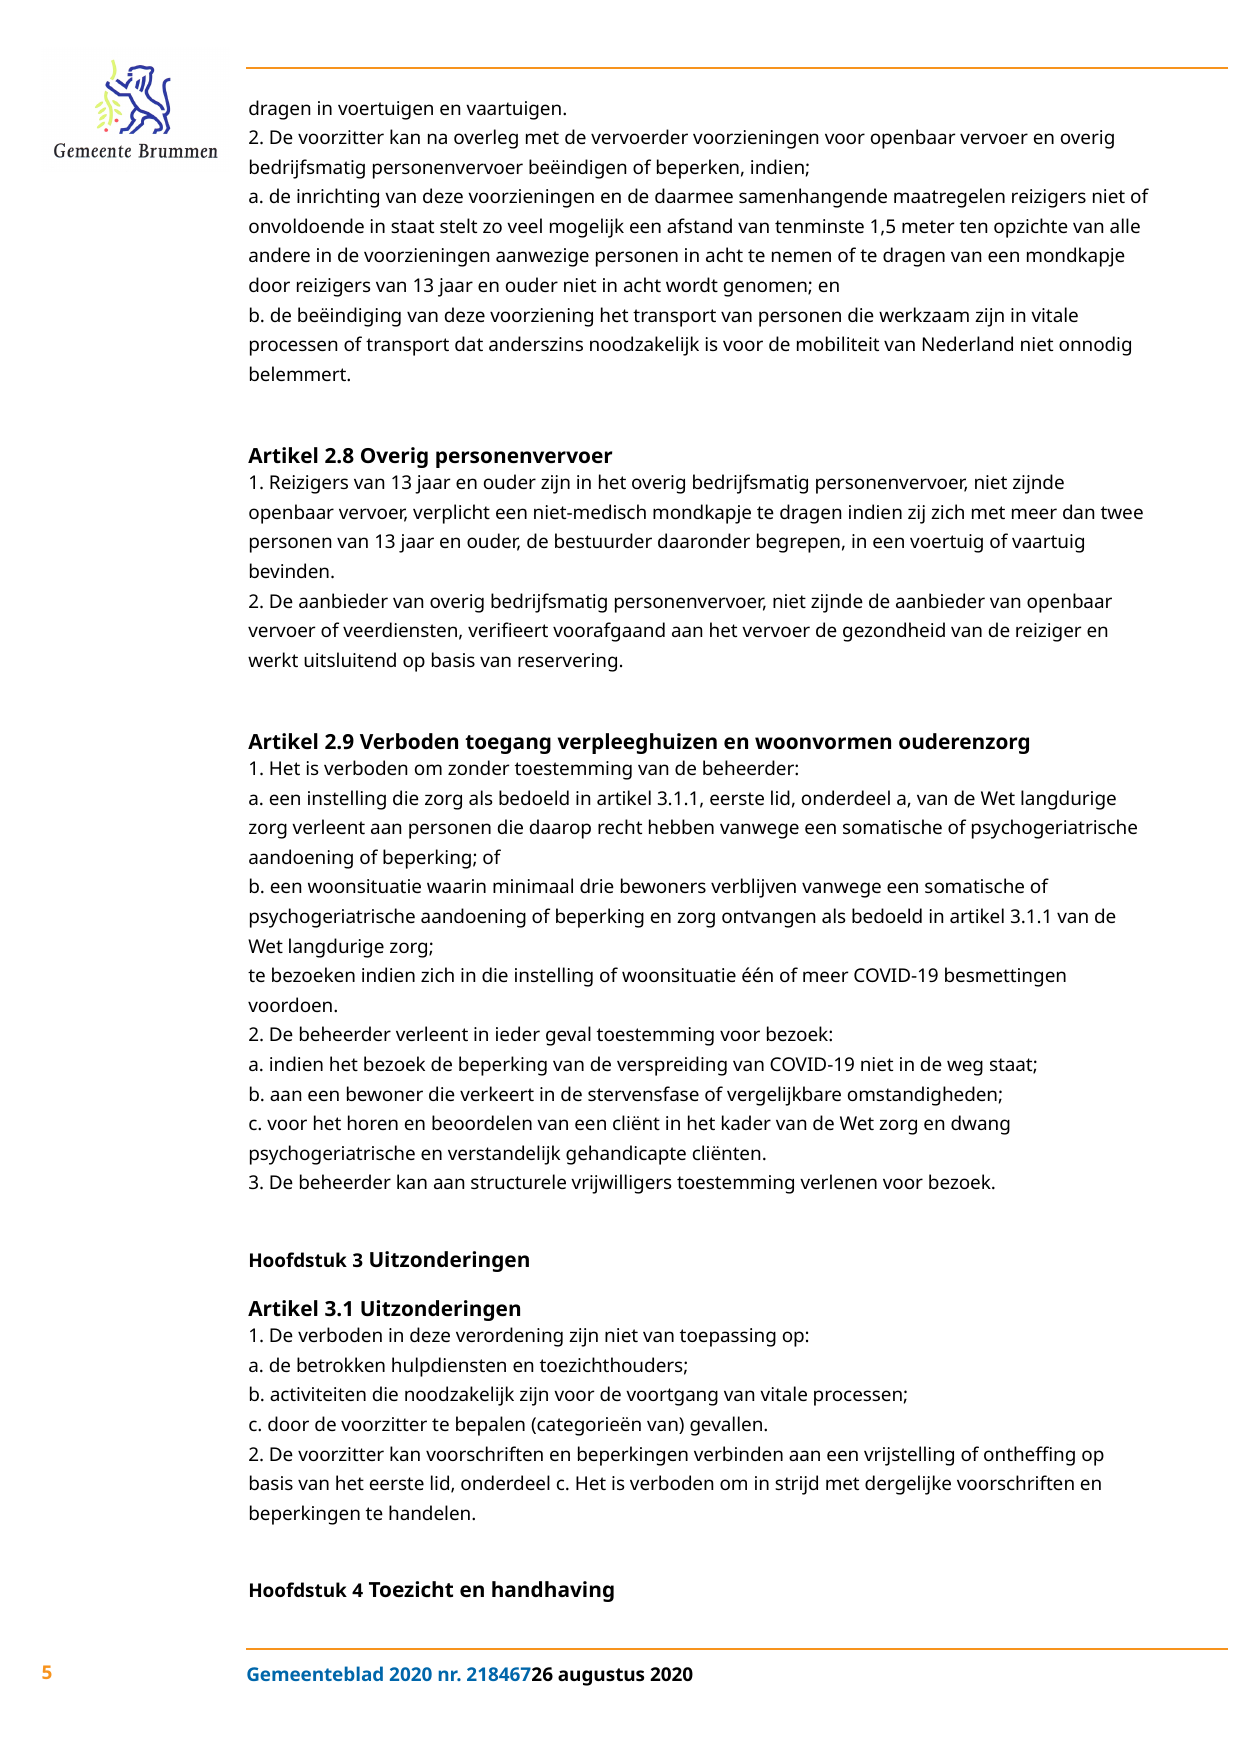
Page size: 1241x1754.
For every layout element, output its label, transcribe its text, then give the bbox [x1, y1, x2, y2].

text 2. De beheerder verleent in ieder geval toestemming voor bezoek: [248, 1022, 1152, 1047]
text b. de beëindiging van deze voorziening het transport van personen die werkzaam zijn in vitale processen of transport dat anderszins noodzakelijk is voor de mobiliteit van Nederland niet onnodig belemmert. [248, 302, 1152, 387]
picture [41, 47, 231, 172]
text 1. Het is verboden om zonder toestemming van de beheerder: [248, 755, 1152, 781]
text a. de inrichting van deze voorzieningen en de daarmee samenhangende maatregelen reizigers niet of onvoldoende in staat stelt zo veel mogelijk een afstand van tenminste 1,5 meter ten opzichte van alle andere in de voorzieningen aanwezige personen in acht te nemen of te dragen van een mondkapje door reizigers van 13 jaar en ouder niet in acht wordt genomen; en [248, 183, 1152, 298]
text a. een instelling die zorg als bedoeld in artikel 3.1.1, eerste lid, onderdeel a, van de Wet langdurige zorg verleent aan personen die daarop recht hebben vanwege een somatische of psychogeriatrische aandoening of beperking; of [248, 785, 1152, 870]
text b. activiteiten die noodzakelijk zijn voor de voortgang van vitale processen; [248, 1382, 1152, 1407]
text Artikel 2.9 Verboden toegang verpleeghuizen en woonvormen ouderenzorg [248, 727, 1152, 755]
text te bezoeken indien zich in die instelling of woonsituatie één of meer COVID-19 besmettingen voordoen. [248, 962, 1152, 1018]
text 2. De voorzitter kan na overleg met de vervoerder voorzieningen voor openbaar vervoer en overig bedrijfsmatig personenvervoer beëindigen of beperken, indien; [248, 124, 1152, 180]
text 2. De voorzitter kan voorschriften en beperkingen verbinden aan een vrijstelling of ontheffing op basis van het eerste lid, onderdeel c. Het is verboden om in strijd met dergelijke voorschriften en beperkingen te handelen. [248, 1441, 1152, 1526]
text c. voor het horen en beoordelen van een cliënt in het kader van de Wet zorg en dwang psychogeriatrische en verstandelijk gehandicapte cliënten. [248, 1110, 1152, 1166]
text 2. De aanbieder van overig bedrijfsmatig personenvervoer, niet zijnde de aanbieder van openbaar vervoer of veerdiensten, verifieert voorafgaand aan het vervoer de gezondheid van de reiziger en werkt uitsluitend op basis van reservering. [248, 588, 1152, 673]
text Hoofdstuk 4 Toezicht en handhaving [248, 1575, 1152, 1604]
text a. de betrokken hulpdiensten en toezichthouders; [248, 1352, 1152, 1378]
text b. een woonsituatie waarin minimaal drie bewoners verblijven vanwege een somatische of psychogeriatrische aandoening of beperking en zorg ontvangen als bedoeld in artikel 3.1.1 van de Wet langdurige zorg; [248, 874, 1152, 959]
text b. aan een bewoner die verkeert in de stervensfase of vergelijkbare omstandigheden; [248, 1081, 1152, 1107]
text a. indien het bezoek de beperking van de verspreiding van COVID-19 niet in de weg staat; [248, 1051, 1152, 1077]
text 1. De verboden in deze verordening zijn niet van toepassing op: [248, 1322, 1152, 1348]
text Artikel 3.1 Uitzonderingen [248, 1294, 1152, 1322]
text dragen in voertuigen en vaartuigen. [248, 95, 1152, 121]
text Artikel 2.8 Overig personenvervoer [248, 441, 1152, 469]
text c. door de voorzitter te bepalen (categorieën van) gevallen. [248, 1411, 1152, 1437]
text 1. Reizigers van 13 jaar en ouder zijn in het overig bedrijfsmatig personenvervoer, niet zijnde openbaar vervoer, verplicht een niet-medisch mondkapje te dragen indien zij zich met meer dan twee personen van 13 jaar en ouder, de bestuurder daaronder begrepen, in een voertuig of vaartuig bevinden. [248, 469, 1152, 584]
text 3. De beheerder kan aan structurele vrijwilligers toestemming verlenen voor bezoek. [248, 1169, 1152, 1195]
text Hoofdstuk 3 Uitzonderingen [248, 1245, 1152, 1273]
